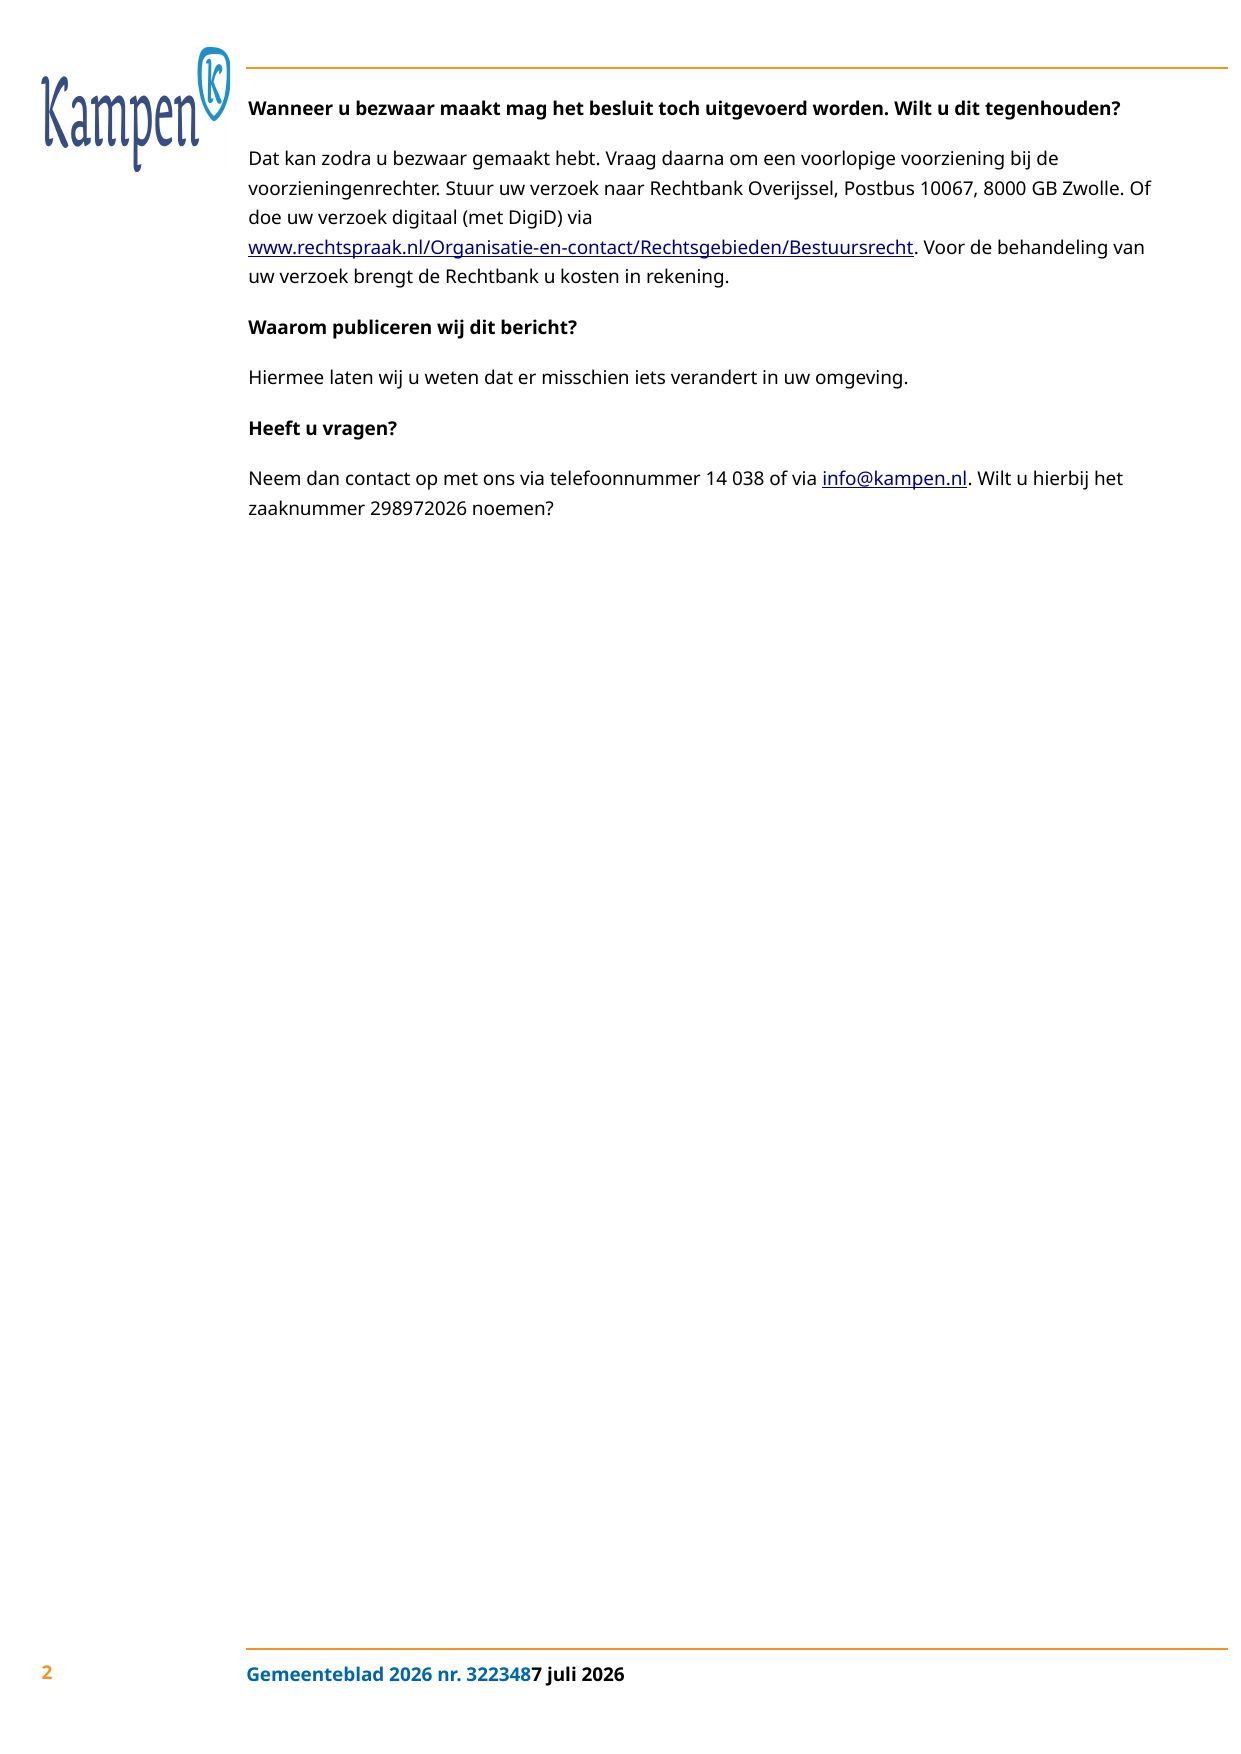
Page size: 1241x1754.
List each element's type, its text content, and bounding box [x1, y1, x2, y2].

text Waarom publiceren wij dit bericht? [248, 314, 1152, 340]
text Wanneer u bezwaar maakt mag het besluit toch uitgevoerd worden. Wilt u dit tegenhouden? [248, 95, 1152, 121]
text Neem dan contact op met ons via telefoonnummer 14 038 of via info@kampen.nl. Wilt u hierbij het zaaknummer 298972026 noemen? [248, 465, 1152, 521]
text Heeft u vragen? [248, 415, 1152, 441]
picture [41, 47, 231, 172]
text Dat kan zodra u bezwaar gemaakt hebt. Vraag daarna om een voorlopige voorziening bij de voorzieningenrechter. Stuur uw verzoek naar Rechtbank Overijssel, Postbus 10067, 8000 GB Zwolle. Of doe uw verzoek digitaal (met DigiD) via www.rechtspraak.nl/Organisatie-en-contact/Rechtsgebieden/Bestuursrecht. Voor de behandeling van uw verzoek brengt de Rechtbank u kosten in rekening. [248, 145, 1152, 289]
text Hiermee laten wij u weten dat er misschien iets verandert in uw omgeving. [248, 364, 1152, 390]
